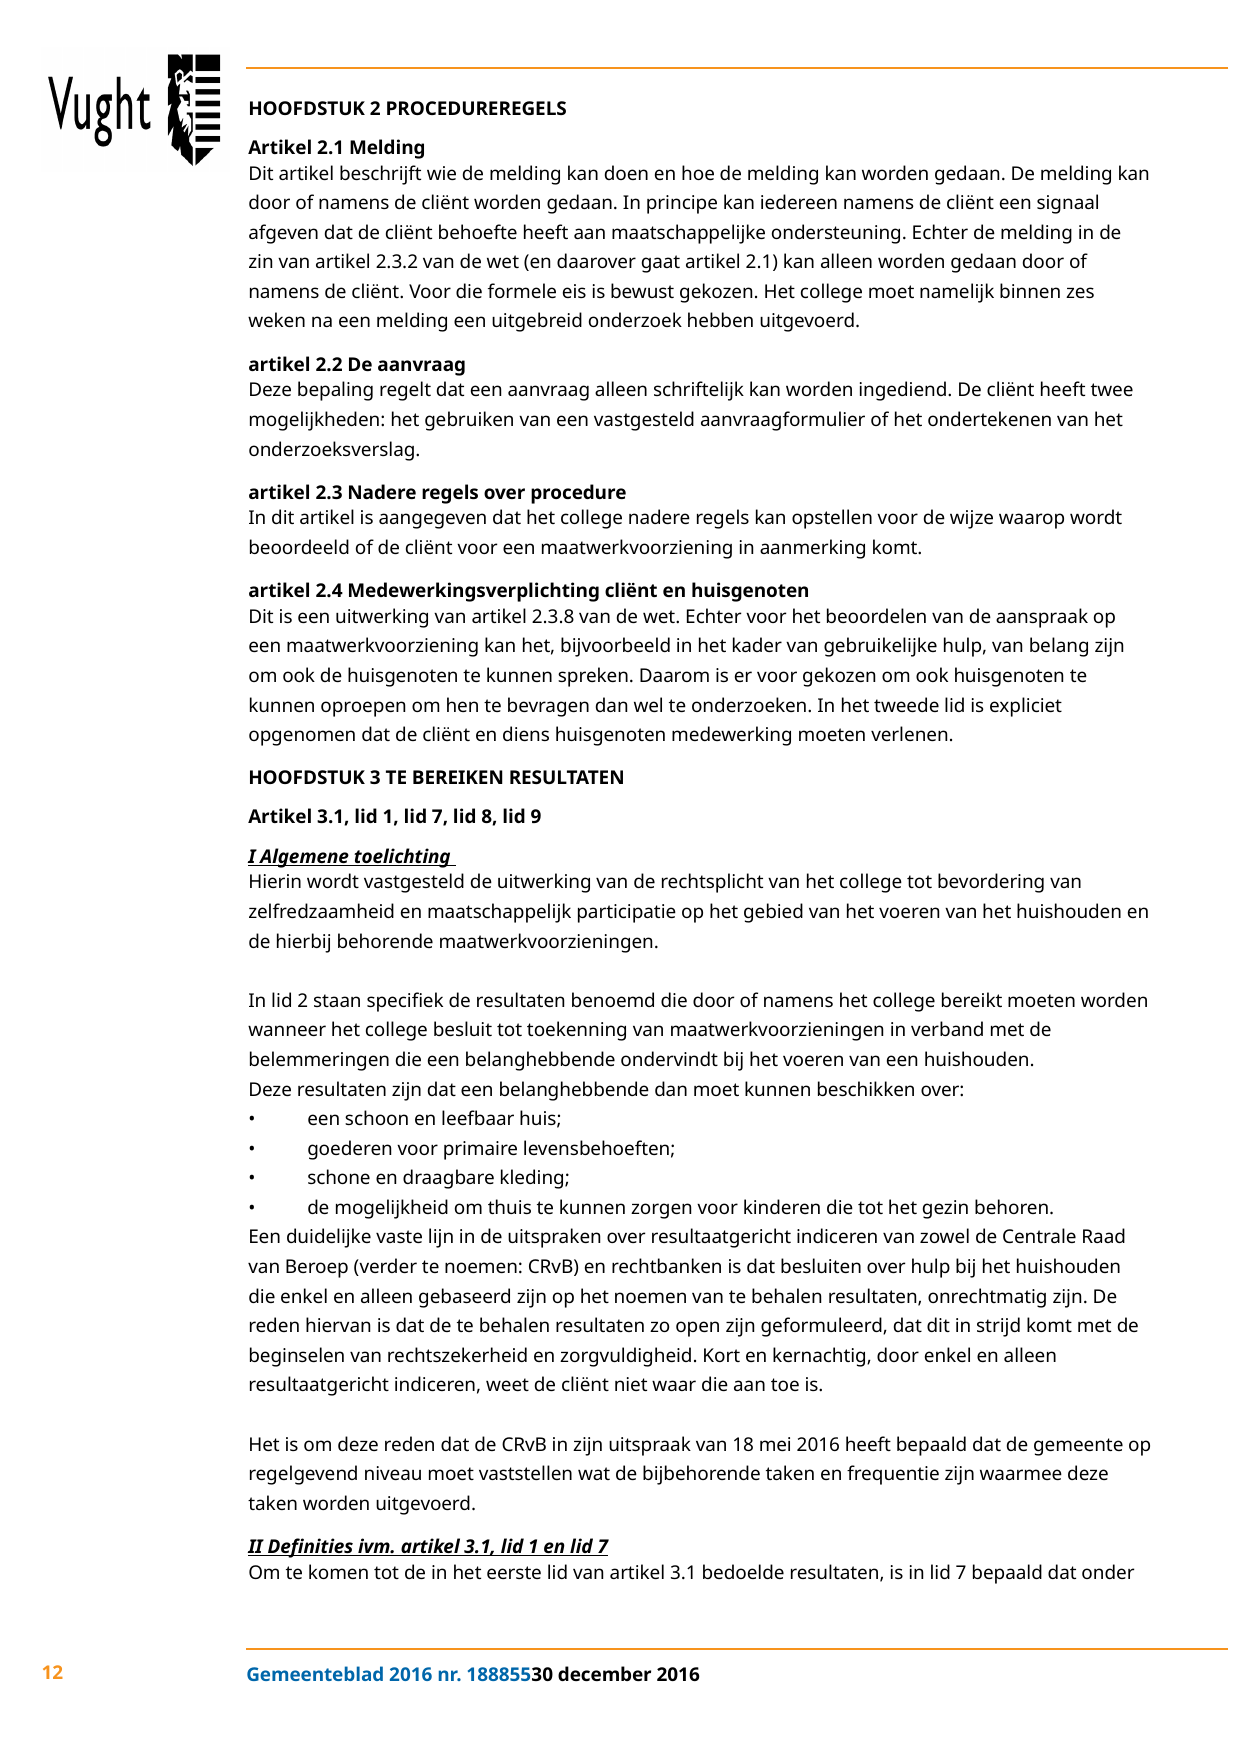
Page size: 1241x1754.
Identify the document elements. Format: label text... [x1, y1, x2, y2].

picture [41, 47, 231, 172]
text artikel 2.4 Medewerkingsverplichting cliënt en huisgenoten [248, 577, 1152, 603]
text Artikel 3.1, lid 1, lid 7, lid 8, lid 9 [248, 804, 1152, 829]
text Dit artikel beschrijft wie de melding kan doen en hoe de melding kan worden gedaan. De melding kan door of namens de cliënt worden gedaan. In principe kan iedereen namens de cliënt een signaal afgeven dat de cliënt behoefte heeft aan maatschappelijke ondersteuning. Echter de melding in de zin van artikel 2.3.2 van de wet (en daarover gaat artikel 2.1) kan alleen worden gedaan door of namens de cliënt. Voor die formele eis is bewust gekozen. Het college moet namelijk binnen zes weken na een melding een uitgebreid onderzoek hebben uitgevoerd. [248, 160, 1152, 333]
text artikel 2.2 De aanvraag [248, 351, 1152, 377]
text HOOFDSTUK 2 PROCEDUREREGELS [248, 95, 1152, 121]
text II Definities ivm. artikel 3.1, lid 1 en lid 7 [248, 1533, 1152, 1559]
list goederen voor primaire levensbehoeften; [248, 1135, 1152, 1161]
list de mogelijkheid om thuis te kunnen zorgen voor kinderen die tot het gezin behoren. [248, 1194, 1152, 1220]
text HOOFDSTUK 3 TE BEREIKEN RESULTATEN [248, 764, 1152, 790]
text artikel 2.3 Nadere regels over procedure [248, 479, 1152, 504]
text Om te komen tot de in het eerste lid van artikel 3.1 bedoelde resultaten, is in lid 7 bepaald dat onder [248, 1559, 1152, 1584]
text In lid 2 staan specifiek de resultaten benoemd die door of namens het college bereikt moeten worden wanneer het college besluit tot toekenning van maatwerkvoorzieningen in verband met de belemmeringen die een belanghebbende ondervindt bij het voeren van een huishouden. [248, 987, 1152, 1072]
list schone en draagbare kleding; [248, 1164, 1152, 1190]
text Het is om deze reden dat de CRvB in zijn uitspraak van 18 mei 2016 heeft bepaald dat de gemeente op regelgevend niveau moet vaststellen wat de bijbehorende taken en frequentie zijn waarmee deze taken worden uitgevoerd. [248, 1431, 1152, 1516]
text In dit artikel is aangegeven dat het college nadere regels kan opstellen voor de wijze waarop wordt beoordeeld of de cliënt voor een maatwerkvoorziening in aanmerking komt. [248, 504, 1152, 560]
text Artikel 2.1 Melding [248, 134, 1152, 160]
list een schoon en leefbaar huis; [248, 1105, 1152, 1131]
text I Algemene toelichting [248, 843, 1152, 869]
text Een duidelijke vaste lijn in de uitspraken over resultaatgericht indiceren van zowel de Centrale Raad van Beroep (verder te noemen: CRvB) en rechtbanken is dat besluiten over hulp bij het huishouden die enkel en alleen gebaseerd zijn op het noemen van te behalen resultaten, onrechtmatig zijn. De reden hiervan is dat de te behalen resultaten zo open zijn geformuleerd, dat dit in strijd komt met de beginselen van rechtszekerheid en zorgvuldigheid. Kort en kernachtig, door enkel en alleen resultaatgericht indiceren, weet de cliënt niet waar die aan toe is. [248, 1224, 1152, 1397]
text Deze resultaten zijn dat een belanghebbende dan moet kunnen beschikken over: [248, 1076, 1152, 1102]
text een maatwerkvoorziening kan het, bijvoorbeeld in het kader van gebruikelijke hulp, van belang zijn om ook de huisgenoten te kunnen spreken. Daarom is er voor gekozen om ook huisgenoten te kunnen oproepen om hen te bevragen dan wel te onderzoeken. In het tweede lid is expliciet opgenomen dat de cliënt en diens huisgenoten medewerking moeten verlenen. [248, 633, 1152, 747]
text Hierin wordt vastgesteld de uitwerking van de rechtsplicht van het college tot bevordering van zelfredzaamheid en maatschappelijk participatie op het gebied van het voeren van het huishouden en de hierbij behorende maatwerkvoorzieningen. [248, 869, 1152, 954]
text Deze bepaling regelt dat een aanvraag alleen schriftelijk kan worden ingediend. De cliënt heeft twee mogelijkheden: het gebruiken van een vastgesteld aanvraagformulier of het ondertekenen van het onderzoeksverslag. [248, 377, 1152, 461]
text Dit is een uitwerking van artikel 2.3.8 van de wet. Echter voor het beoordelen van de aanspraak op [248, 603, 1152, 629]
